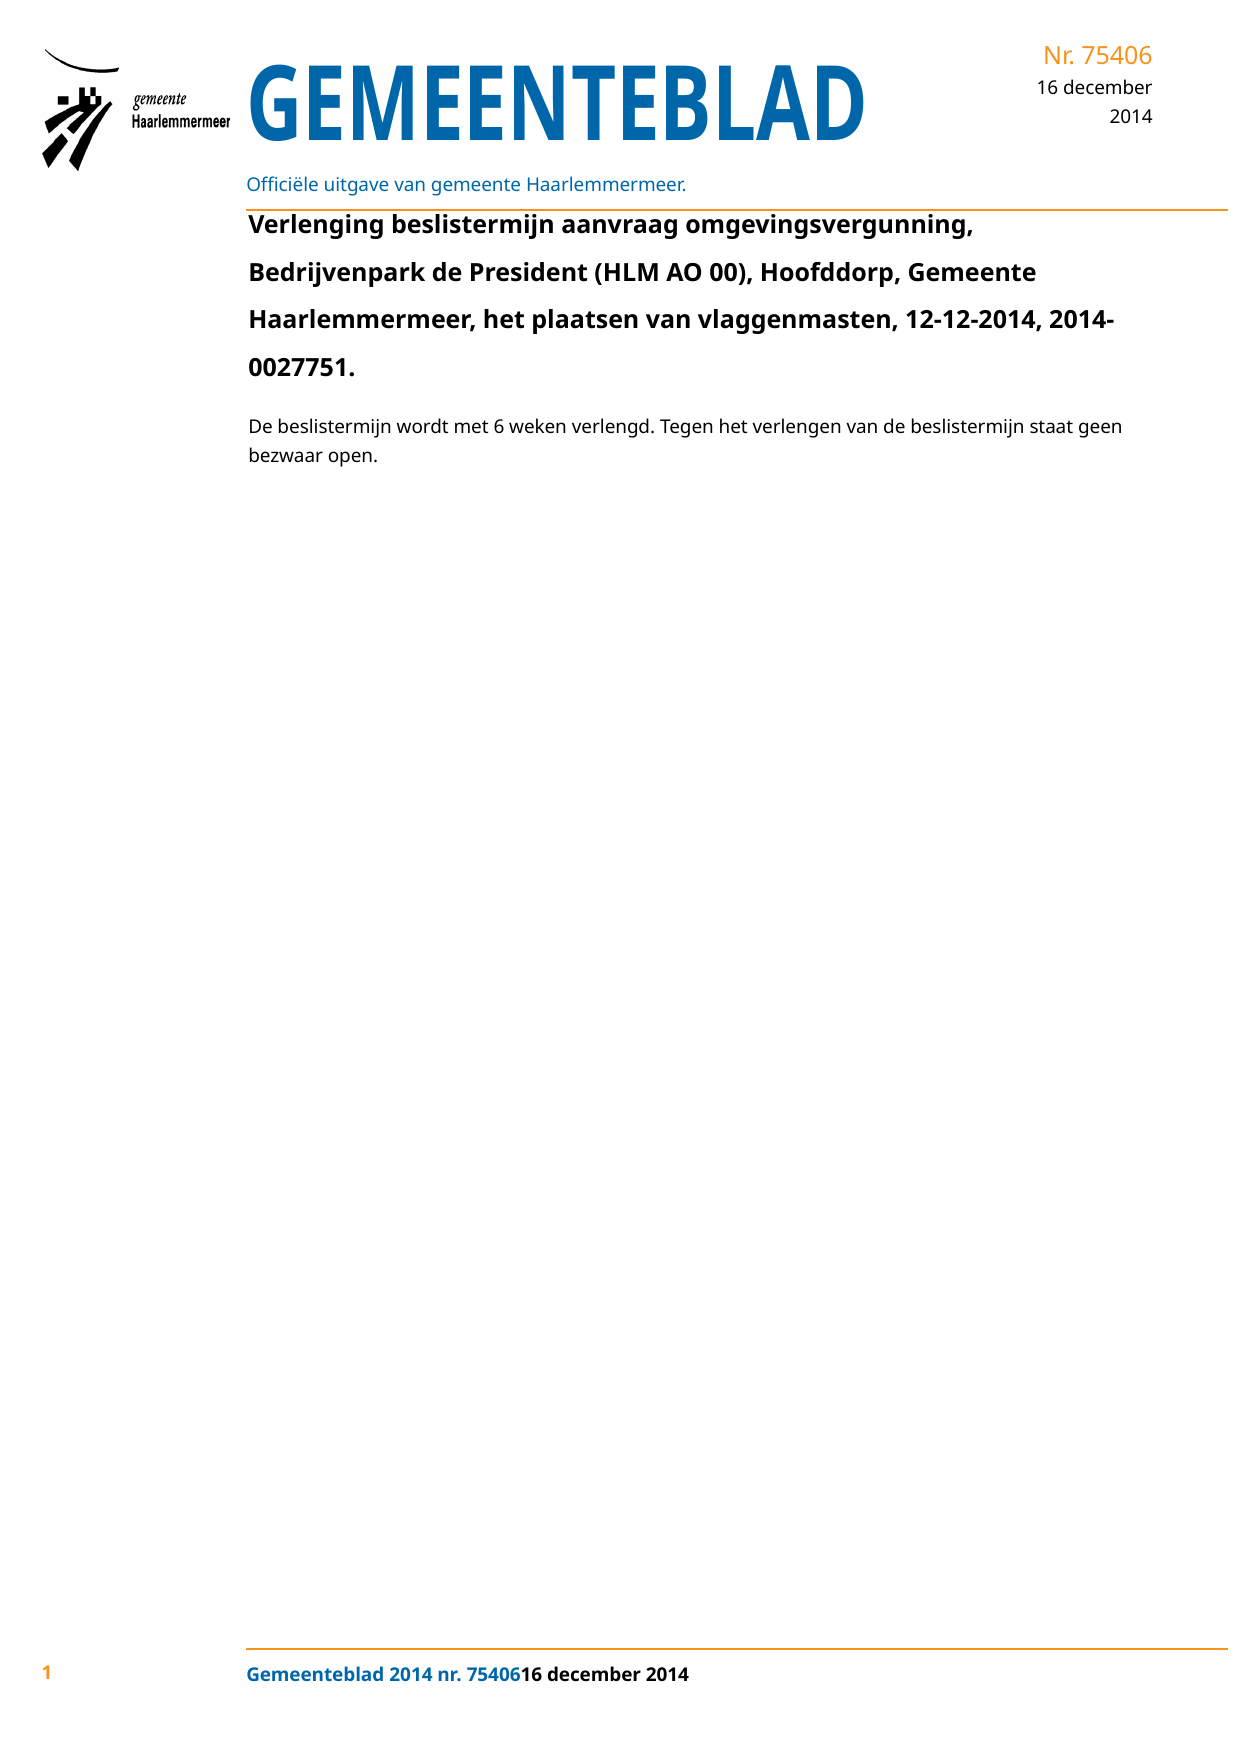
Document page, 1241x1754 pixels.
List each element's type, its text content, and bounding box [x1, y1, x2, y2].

text De beslistermijn wordt met 6 weken verlengd. Tegen het verlengen van de beslistermijn staat geen bezwaar open. [248, 413, 1152, 468]
picture [41, 47, 231, 172]
text Verlenging beslistermijn aanvraag omgevingsvergunning, Bedrijvenpark de President (HLM AO 00), Hoofddorp, Gemeente Haarlemmermeer, het plaatsen van vlaggenmasten, 12-12-2014, 2014-0027751. [248, 211, 1152, 384]
